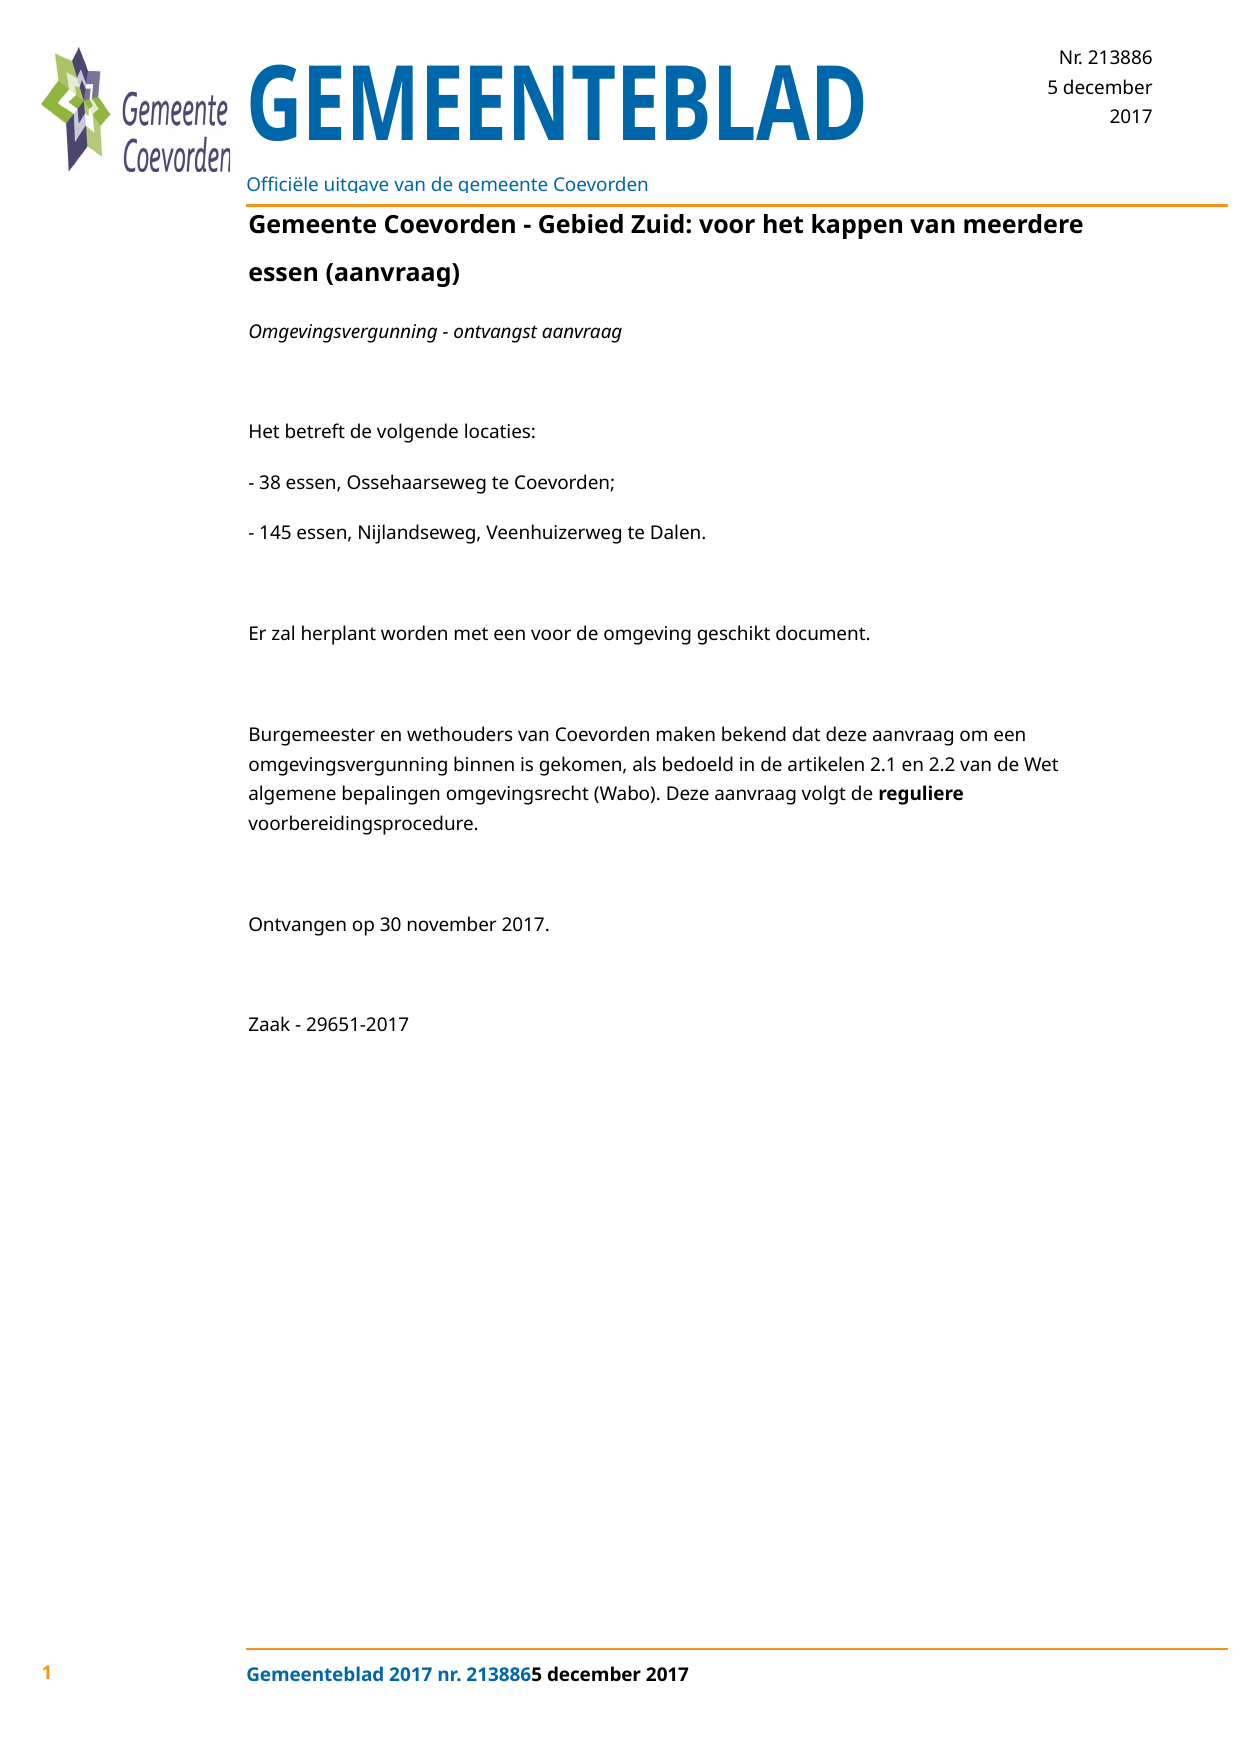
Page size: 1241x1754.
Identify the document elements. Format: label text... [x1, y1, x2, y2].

text - 38 essen, Ossehaarseweg te Coevorden; [248, 469, 1152, 495]
text Gemeente Coevorden - Gebied Zuid: voor het kappen van meerdere essen (aanvraag) [248, 207, 1152, 288]
text Burgemeester en wethouders van Coevorden maken bekend dat deze aanvraag om een omgevingsvergunning binnen is gekomen, als bedoeld in de artikelen 2.1 en 2.2 van de Wet algemene bepalingen omgevingsrecht (Wabo). Deze aanvraag volgt de reguliere voorbereidingsprocedure. [248, 721, 1152, 836]
picture [41, 47, 231, 172]
text Het betreft de volgende locaties: [248, 419, 1152, 444]
text Ontvangen op 30 november 2017. [248, 911, 1152, 937]
text - 145 essen, Nijlandseweg, Veenhuizerweg te Dalen. [248, 519, 1152, 545]
text Omgevingsvergunning - ontvangst aanvraag [248, 318, 1152, 344]
text Zaak - 29651-2017 [248, 1012, 1152, 1037]
text Er zal herplant worden met een voor de omgeving geschikt document. [248, 620, 1152, 646]
